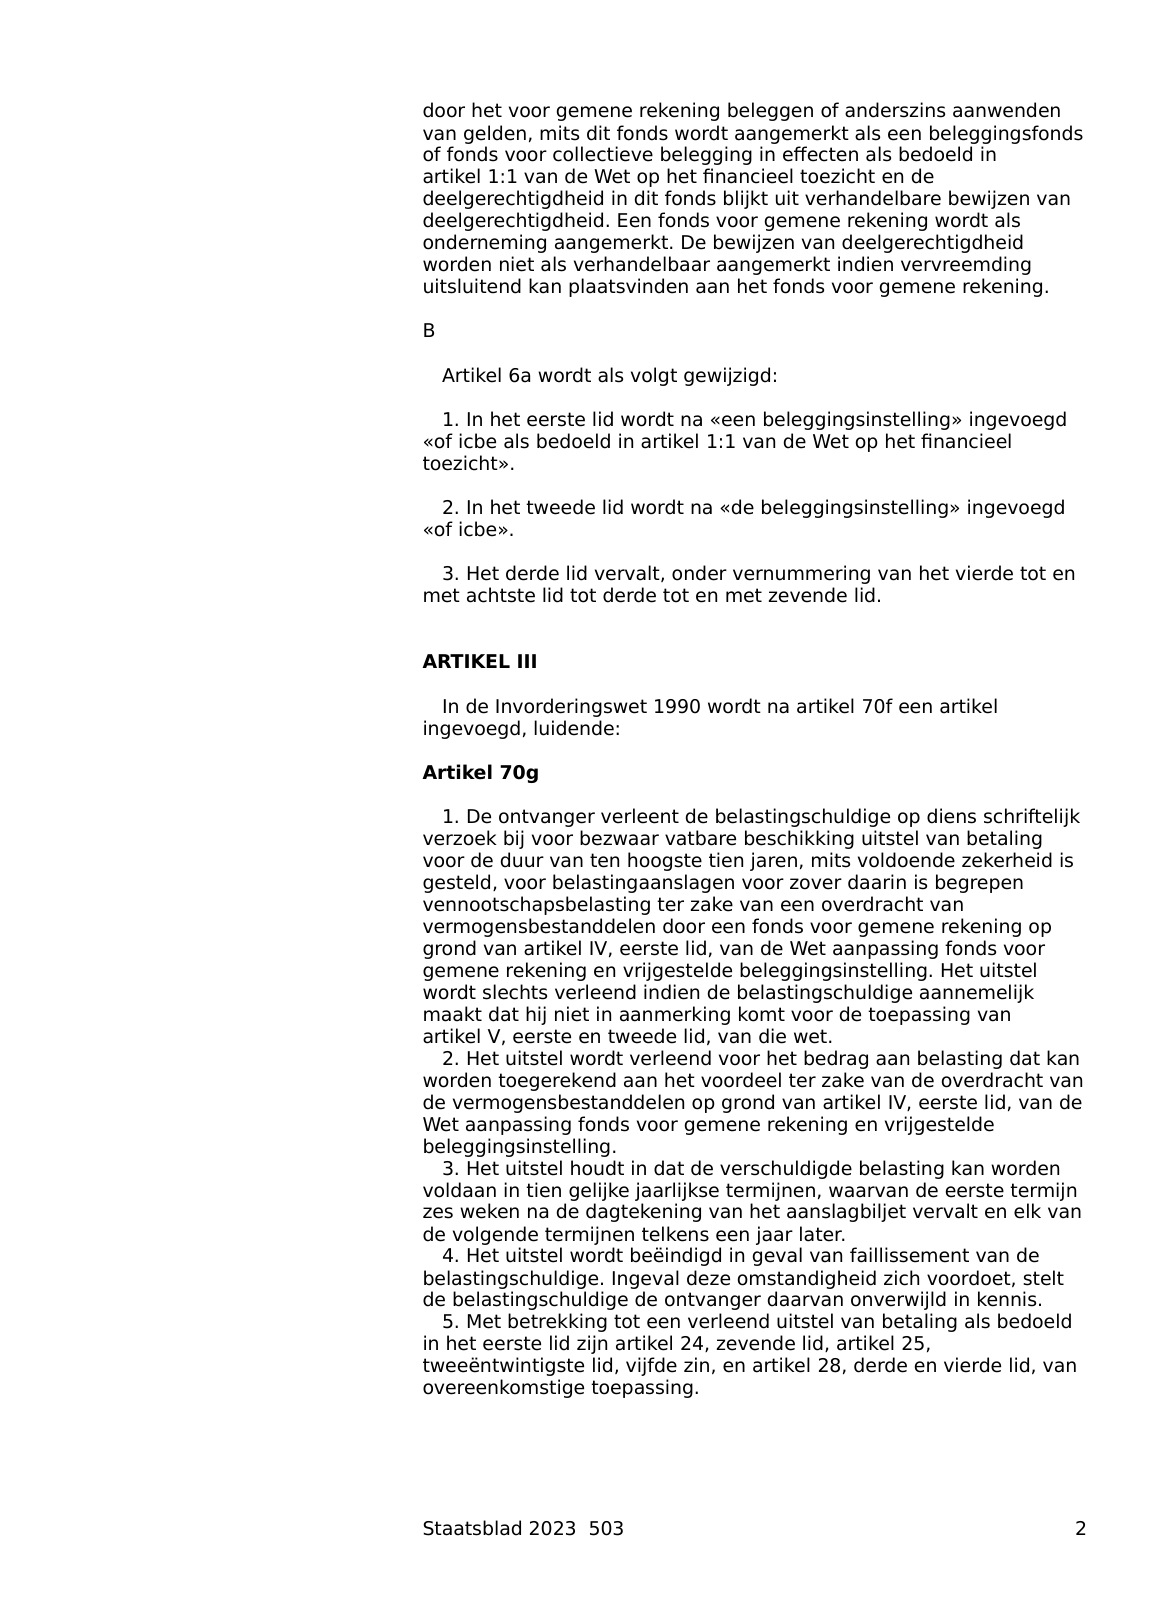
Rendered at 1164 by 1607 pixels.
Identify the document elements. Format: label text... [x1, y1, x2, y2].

text 3. Het uitstel houdt in dat de verschuldigde belasting kan worden voldaan in tien gelijke jaarlijkse termijnen, waarvan de eerste termijn zes weken na de dagtekening van het aanslagbiljet vervalt en elk van de volgende termijnen telkens een jaar later. [422, 1157, 1087, 1245]
subtitle ARTIKEL III [422, 651, 1087, 673]
text 2. In het tweede lid wordt na «de beleggingsinstelling» ingevoegd «of icbe». [422, 497, 1087, 541]
subtitle Artikel 70g [422, 762, 1087, 784]
text 4. Het uitstel wordt beëindigd in geval van faillissement van de belastingschuldige. Ingeval deze omstandigheid zich voordoet, stelt de belastingschuldige de ontvanger daarvan onverwijld in kennis. [422, 1245, 1087, 1311]
text In de Invorderingswet 1990 wordt na artikel 70f een artikel ingevoegd, luidende: [422, 696, 1087, 739]
text B [422, 320, 1087, 342]
text door het voor gemene rekening beleggen of anderszins aanwenden van gelden, mits dit fonds wordt aangemerkt als een beleggingsfonds of fonds voor collectieve belegging in effecten als bedoeld in artikel 1:1 van de Wet op het financieel toezicht en de deelgerechtigdheid in dit fonds blijkt uit verhandelbare bewijzen van deelgerechtigdheid. Een fonds voor gemene rekening wordt als onderneming aangemerkt. De bewijzen van deelgerechtigdheid worden niet als verhandelbaar aangemerkt indien vervreemding uitsluitend kan plaatsvinden aan het fonds voor gemene rekening. [422, 100, 1087, 298]
text 1. In het eerste lid wordt na «een beleggingsinstelling» ingevoegd «of icbe als bedoeld in artikel 1:1 van de Wet op het financieel toezicht». [422, 409, 1087, 475]
text 2. Het uitstel wordt verleend voor het bedrag aan belasting dat kan worden toegerekend aan het voordeel ter zake van de overdracht van de vermogensbestanddelen op grond van artikel IV, eerste lid, van de Wet aanpassing fonds voor gemene rekening en vrijgestelde beleggingsinstelling. [422, 1048, 1087, 1157]
text 1. De ontvanger verleent de belastingschuldige op diens schriftelijk verzoek bij voor bezwaar vatbare beschikking uitstel van betaling voor de duur van ten hoogste tien jaren, mits voldoende zekerheid is gesteld, voor belastingaanslagen voor zover daarin is begrepen vennootschapsbelasting ter zake van een overdracht van vermogensbestanddelen door een fonds voor gemene rekening op grond van artikel IV, eerste lid, van de Wet aanpassing fonds voor gemene rekening en vrijgestelde beleggingsinstelling. Het uitstel wordt slechts verleend indien de belastingschuldige aannemelijk maakt dat hij niet in aanmerking komt voor de toepassing van artikel V, eerste en tweede lid, van die wet. [422, 806, 1087, 1048]
text Artikel 6a wordt als volgt gewijzigd: [422, 364, 1087, 387]
text 3. Het derde lid vervalt, onder vernummering van het vierde tot en met achtste lid tot derde tot en met zevende lid. [422, 563, 1087, 607]
text 5. Met betrekking tot een verleend uitstel van betaling als bedoeld in het eerste lid zijn artikel 24, zevende lid, artikel 25, tweeëntwintigste lid, vijfde zin, en artikel 28, derde en vierde lid, van overeenkomstige toepassing. [422, 1311, 1087, 1399]
